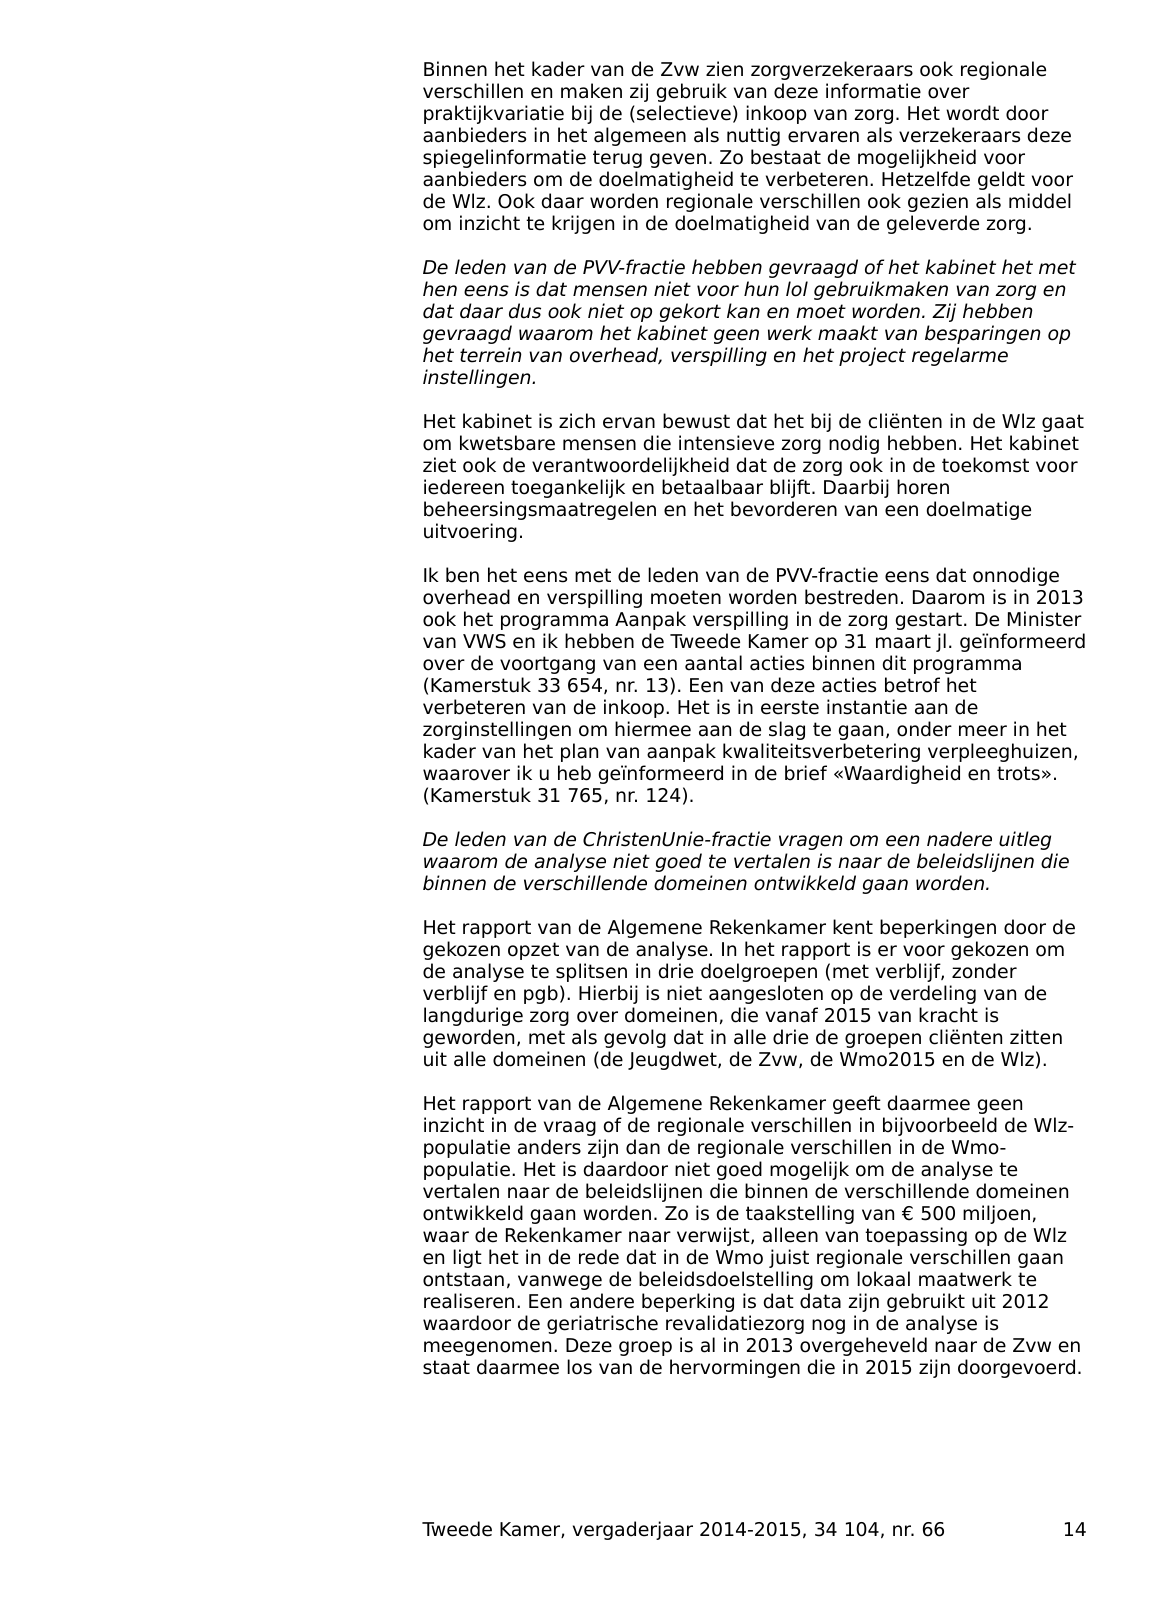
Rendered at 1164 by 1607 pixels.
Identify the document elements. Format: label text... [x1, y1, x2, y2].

text Het rapport van de Algemene Rekenkamer geeft daarmee geen inzicht in de vraag of de regionale verschillen in bijvoorbeeld de Wlz-populatie anders zijn dan de regionale verschillen in de Wmo-populatie. Het is daardoor niet goed mogelijk om de analyse te vertalen naar de beleidslijnen die binnen de verschillende domeinen ontwikkeld gaan worden. Zo is de taakstelling van € 500 miljoen, waar de Rekenkamer naar verwijst, alleen van toepassing op de Wlz en ligt het in de rede dat in de Wmo juist regionale verschillen gaan ontstaan, vanwege de beleidsdoelstelling om lokaal maatwerk te realiseren. Een andere beperking is dat data zijn gebruikt uit 2012 waardoor de geriatrische revalidatiezorg nog in de analyse is meegenomen. Deze groep is al in 2013 overgeheveld naar de Zvw en staat daarmee los van de hervormingen die in 2015 zijn doorgevoerd. [422, 1093, 1087, 1379]
text Ik ben het eens met de leden van de PVV-fractie eens dat onnodige overhead en verspilling moeten worden bestreden. Daarom is in 2013 ook het programma Aanpak verspilling in de zorg gestart. De Minister van VWS en ik hebben de Tweede Kamer op 31 maart jl. geïnformeerd over de voortgang van een aantal acties binnen dit programma (Kamerstuk 33 654, nr. 13). Een van deze acties betrof het verbeteren van de inkoop. Het is in eerste instantie aan de zorginstellingen om hiermee aan de slag te gaan, onder meer in het kader van het plan van aanpak kwaliteitsverbetering verpleeghuizen, waarover ik u heb geïnformeerd in de brief «Waardigheid en trots». (Kamerstuk 31 765, nr. 124). [422, 565, 1087, 807]
text Binnen het kader van de Zvw zien zorgverzekeraars ook regionale verschillen en maken zij gebruik van deze informatie over praktijkvariatie bij de (selectieve) inkoop van zorg. Het wordt door aanbieders in het algemeen als nuttig ervaren als verzekeraars deze spiegelinformatie terug geven. Zo bestaat de mogelijkheid voor aanbieders om de doelmatigheid te verbeteren. Hetzelfde geldt voor de Wlz. Ook daar worden regionale verschillen ook gezien als middel om inzicht te krijgen in de doelmatigheid van de geleverde zorg. [422, 59, 1087, 235]
text Het kabinet is zich ervan bewust dat het bij de cliënten in de Wlz gaat om kwetsbare mensen die intensieve zorg nodig hebben. Het kabinet ziet ook de verantwoordelijkheid dat de zorg ook in de toekomst voor iedereen toegankelijk en betaalbaar blijft. Daarbij horen beheersingsmaatregelen en het bevorderen van een doelmatige uitvoering. [422, 411, 1087, 543]
text Het rapport van de Algemene Rekenkamer kent beperkingen door de gekozen opzet van de analyse. In het rapport is er voor gekozen om de analyse te splitsen in drie doelgroepen (met verblijf, zonder verblijf en pgb). Hierbij is niet aangesloten op de verdeling van de langdurige zorg over domeinen, die vanaf 2015 van kracht is geworden, met als gevolg dat in alle drie de groepen cliënten zitten uit alle domeinen (de Jeugdwet, de Zvw, de Wmo2015 en de Wlz). [422, 917, 1087, 1071]
text De leden van de ChristenUnie-fractie vragen om een nadere uitleg waarom de analyse niet goed te vertalen is naar de beleidslijnen die binnen de verschillende domeinen ontwikkeld gaan worden. [422, 829, 1087, 895]
text De leden van de PVV-fractie hebben gevraagd of het kabinet het met hen eens is dat mensen niet voor hun lol gebruikmaken van zorg en dat daar dus ook niet op gekort kan en moet worden. Zij hebben gevraagd waarom het kabinet geen werk maakt van besparingen op het terrein van overhead, verspilling en het project regelarme instellingen. [422, 257, 1087, 389]
